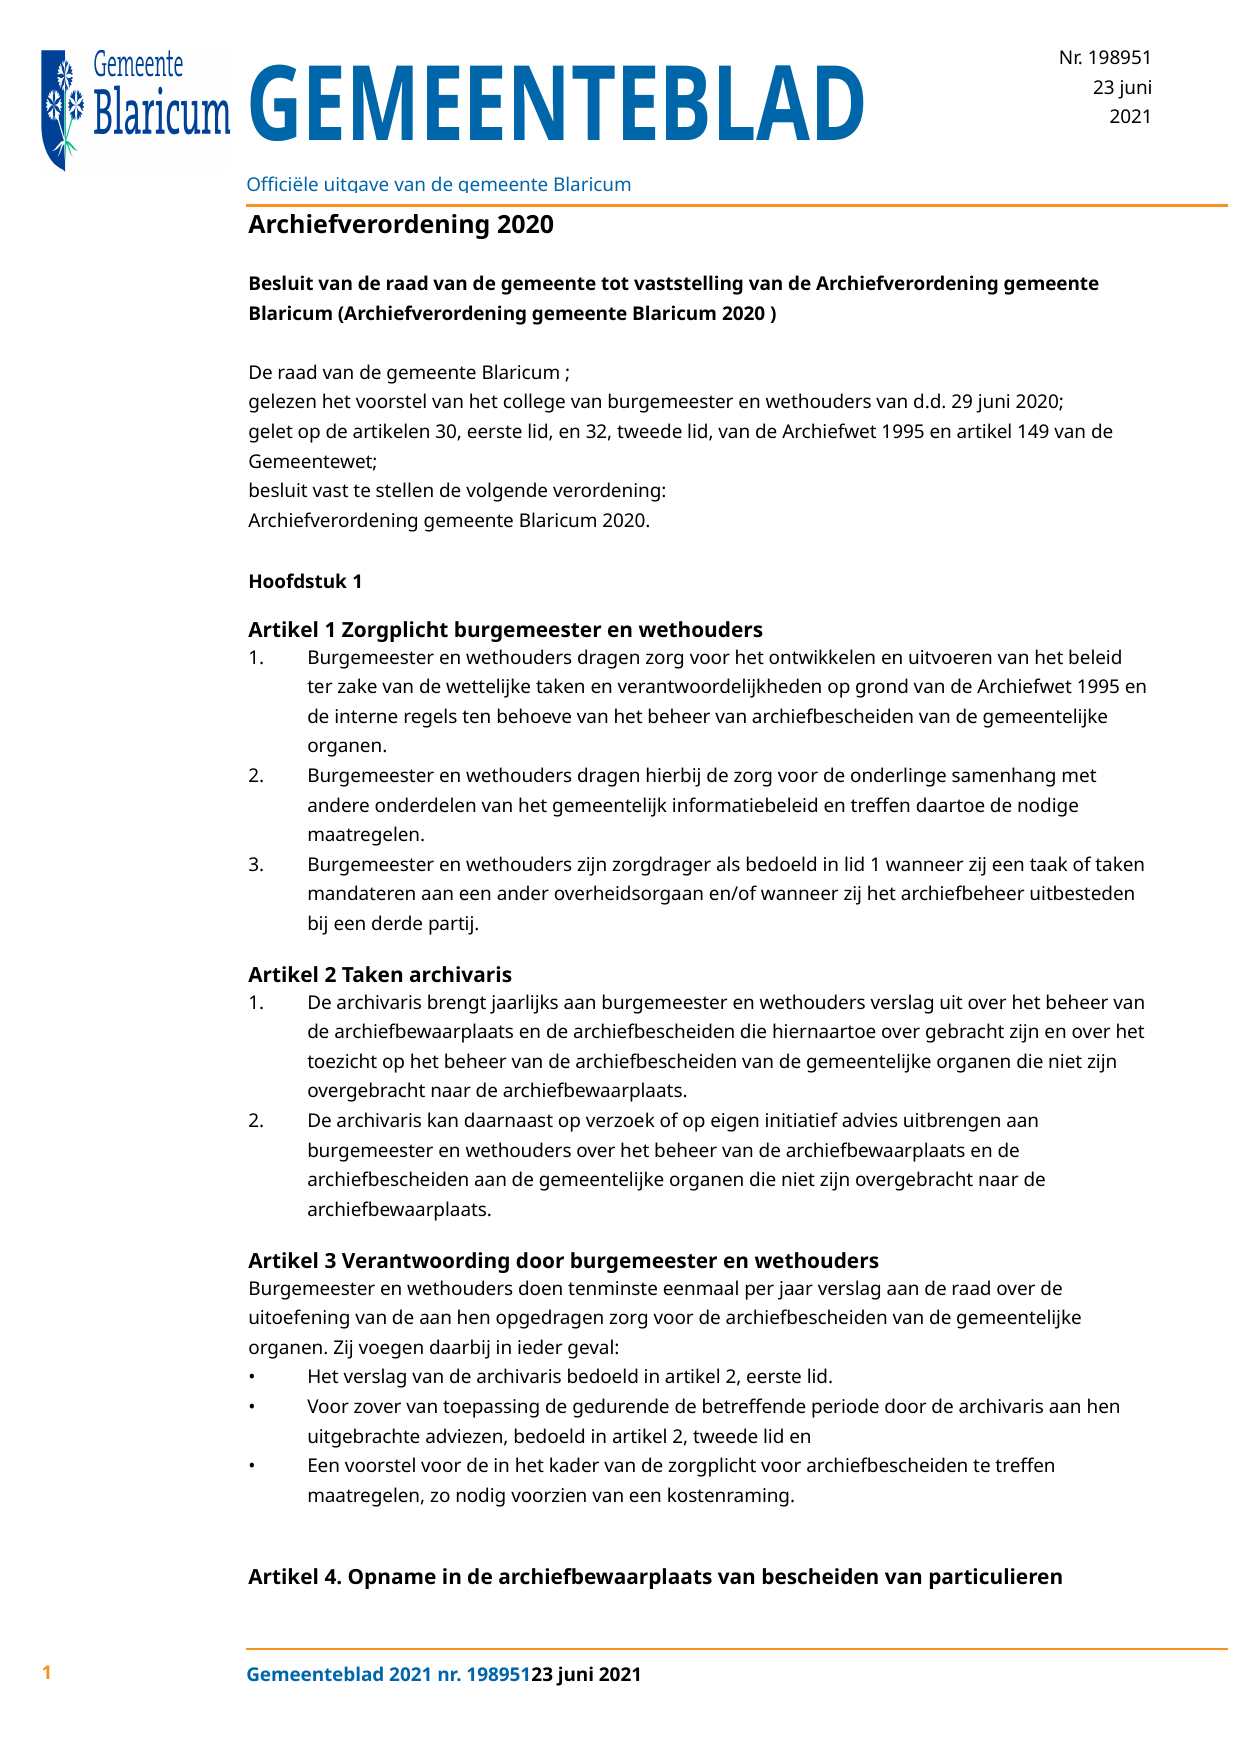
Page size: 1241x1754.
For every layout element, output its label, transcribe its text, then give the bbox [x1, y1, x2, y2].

list Voor zover van toepassing de gedurende de betreffende periode door de archivaris aan hen uitgebrachte adviezen, bedoeld in artikel 2, tweede lid en [248, 1393, 1152, 1448]
text Artikel 1 Zorgplicht burgemeester en wethouders [248, 615, 1152, 644]
list De archivaris brengt jaarlijks aan burgemeester en wethouders verslag uit over het beheer van de archiefbewaarplaats en de archiefbescheiden die hiernaartoe over gebracht zijn en over het toezicht op het beheer van de archiefbescheiden van de gemeentelijke organen die niet zijn overgebracht naar de archiefbewaarplaats. [248, 989, 1152, 1103]
list Burgemeester en wethouders dragen zorg voor het ontwikkelen en uitvoeren van het beleid ter zake van de wettelijke taken en verantwoordelijkheden op grond van de Archiefwet 1995 en de interne regels ten behoeve van het beheer van archiefbescheiden van de gemeentelijke organen. [248, 644, 1152, 758]
text De raad van de gemeente Blaricum ; [248, 359, 1152, 385]
text Artikel 4. Opname in de archiefbewaarplaats van bescheiden van particulieren [248, 1562, 1152, 1590]
text gelezen het voorstel van het college van burgemeester en wethouders van d.d. 29 juni 2020; [248, 389, 1152, 414]
picture [41, 47, 231, 172]
text besluit vast te stellen de volgende verordening: [248, 477, 1152, 503]
text Artikel 2 Taken archivaris [248, 961, 1152, 989]
text Besluit van de raad van de gemeente tot vaststelling van de Archiefverordening gemeente Blaricum (Archiefverordening gemeente Blaricum 2020 ) [248, 270, 1152, 326]
list De archivaris kan daarnaast op verzoek of op eigen initiatief advies uitbrengen aan burgemeester en wethouders over het beheer van de archiefbewaarplaats en de archiefbescheiden aan de gemeentelijke organen die niet zijn overgebracht naar de archiefbewaarplaats. [248, 1107, 1152, 1222]
text Hoofdstuk 1 [248, 566, 1152, 594]
text Artikel 3 Verantwoording door burgemeester en wethouders [248, 1246, 1152, 1275]
list Burgemeester en wethouders zijn zorgdrager als bedoeld in lid 1 wanneer zij een taak of taken mandateren aan een ander overheidsorgaan en/of wanneer zij het archiefbeheer uitbesteden bij een derde partij. [248, 851, 1152, 936]
list Burgemeester en wethouders dragen hierbij de zorg voor de onderlinge samenhang met andere onderdelen van het gemeentelijk informatiebeleid en treffen daartoe de nodige maatregelen. [248, 762, 1152, 847]
text Burgemeester en wethouders doen tenminste eenmaal per jaar verslag aan de raad over de uitoefening van de aan hen opgedragen zorg voor de archiefbescheiden van de gemeentelijke organen. Zij voegen daarbij in ieder geval: [248, 1275, 1152, 1360]
text Archiefverordening 2020 [248, 207, 1152, 241]
list Het verslag van de archivaris bedoeld in artikel 2, eerste lid. [248, 1364, 1152, 1389]
text gelet op de artikelen 30, eerste lid, en 32, tweede lid, van de Archiefwet 1995 en artikel 149 van de Gemeentewet; [248, 418, 1152, 473]
text Archiefverordening gemeente Blaricum 2020. [248, 507, 1152, 533]
list Een voorstel voor de in het kader van de zorgplicht voor archiefbescheiden te treffen maatregelen, zo nodig voorzien van een kostenraming. [248, 1452, 1152, 1508]
